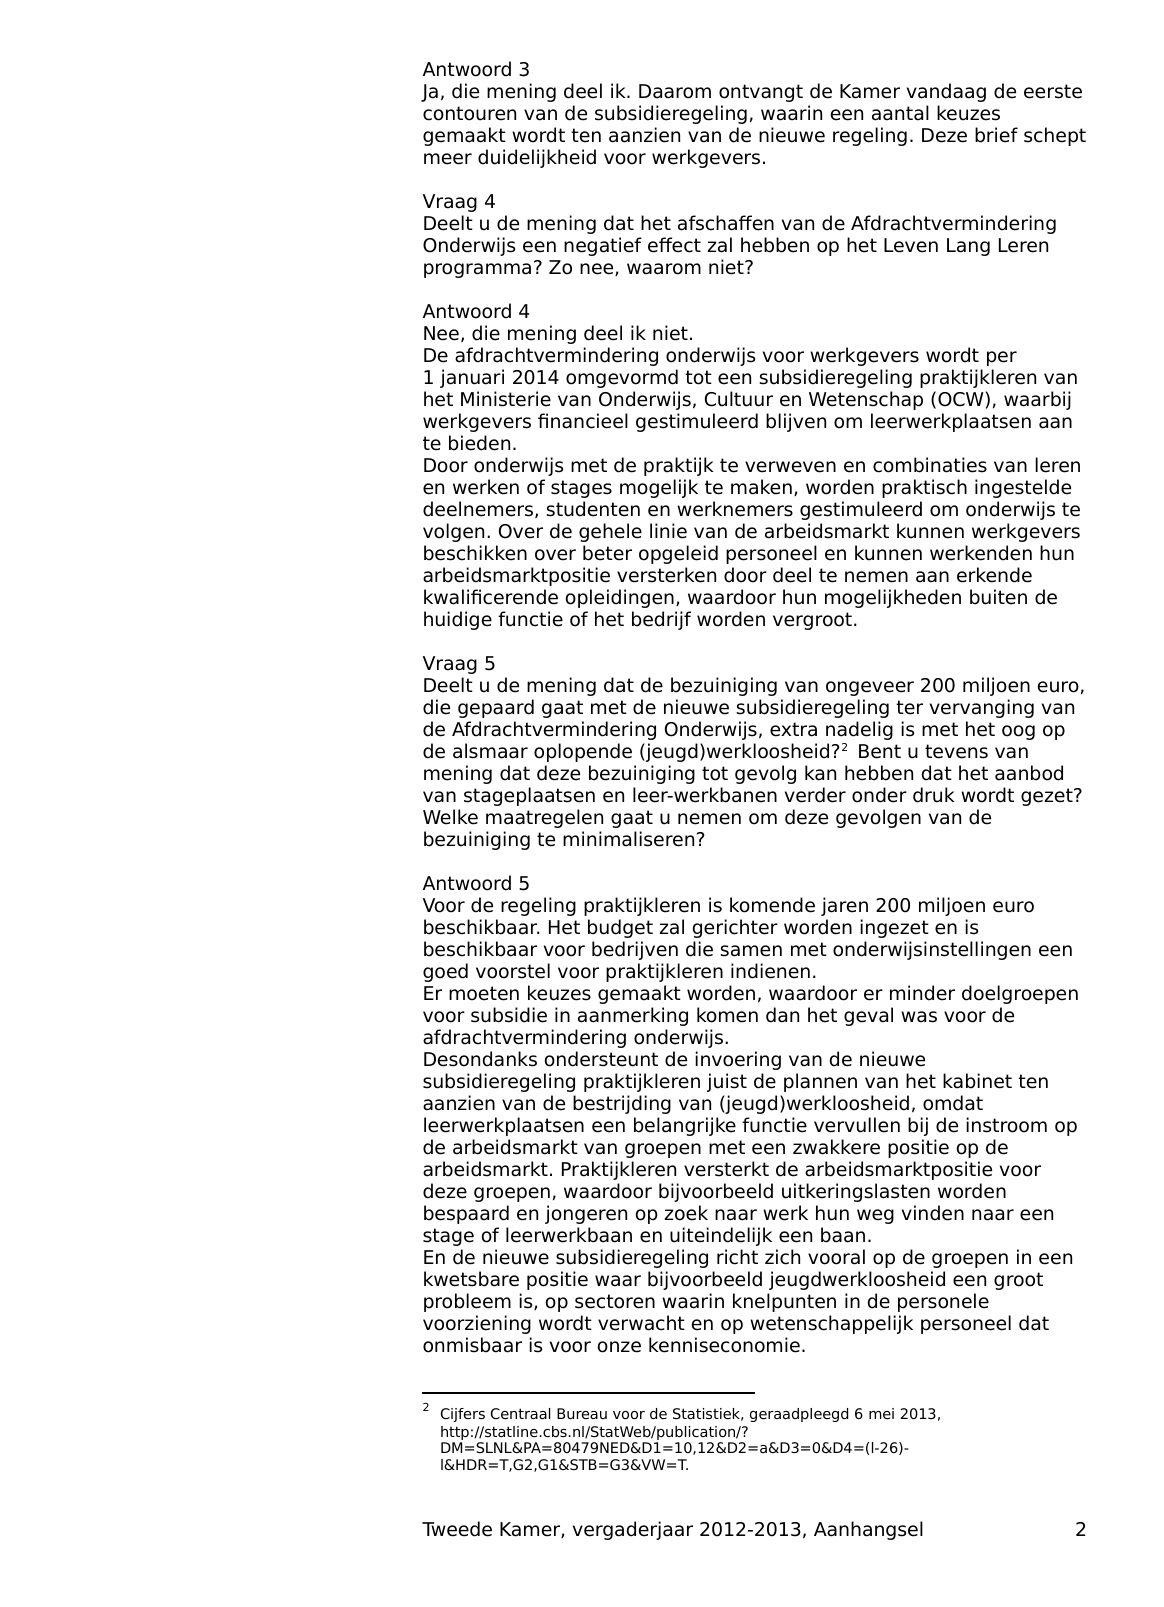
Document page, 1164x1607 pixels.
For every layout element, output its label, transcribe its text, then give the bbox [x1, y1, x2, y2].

text Deelt u de mening dat de bezuiniging van ongeveer 200 miljoen euro, die gepaard gaat met de nieuwe subsidieregeling ter vervanging van de Afdrachtvermindering Onderwijs, extra nadelig is met het oog op de alsmaar oplopende (jeugd)werkloosheid? Bent u tevens van mening dat deze bezuiniging tot gevolg kan hebben dat het aanbod van stageplaatsen en leer-werkbanen verder onder druk wordt gezet? Welke maatregelen gaat u nemen om deze gevolgen van de bezuiniging te minimaliseren? [422, 675, 1087, 851]
text Antwoord 3 [422, 59, 1087, 81]
text Deelt u de mening dat het afschaffen van de Afdrachtvermindering Onderwijs een negatief effect zal hebben op het Leven Lang Leren programma? Zo nee, waarom niet? [422, 213, 1087, 279]
text De afdrachtvermindering onderwijs voor werkgevers wordt per 1 januari 2014 omgevormd tot een subsidieregeling praktijkleren van het Ministerie van Onderwijs, Cultuur en Wetenschap (OCW), waarbij werkgevers financieel gestimuleerd blijven om leerwerkplaatsen aan te bieden. [422, 345, 1087, 455]
text Nee, die mening deel ik niet. [422, 323, 1087, 345]
text Vraag 4 [422, 191, 1087, 213]
text Voor de regeling praktijkleren is komende jaren 200 miljoen euro beschikbaar. Het budget zal gerichter worden ingezet en is beschikbaar voor bedrijven die samen met onderwijsinstellingen een goed voorstel voor praktijkleren indienen. [422, 895, 1087, 983]
text Er moeten keuzes gemaakt worden, waardoor er minder doelgroepen voor subsidie in aanmerking komen dan het geval was voor de afdrachtvermindering onderwijs. [422, 983, 1087, 1049]
text Vraag 5 [422, 653, 1087, 675]
text En de nieuwe subsidieregeling richt zich vooral op de groepen in een kwetsbare positie waar bijvoorbeeld jeugdwerkloosheid een groot probleem is, op sectoren waarin knelpunten in de personele voorziening wordt verwacht en op wetenschappelijk personeel dat onmisbaar is voor onze kenniseconomie. [422, 1247, 1087, 1357]
text Desondanks ondersteunt de invoering van de nieuwe subsidieregeling praktijkleren juist de plannen van het kabinet ten aanzien van de bestrijding van (jeugd)werkloosheid, omdat leerwerkplaatsen een belangrijke functie vervullen bij de instroom op de arbeidsmarkt van groepen met een zwakkere positie op de arbeidsmarkt. Praktijkleren versterkt de arbeidsmarktpositie voor deze groepen, waardoor bijvoorbeeld uitkeringslasten worden bespaard en jongeren op zoek naar werk hun weg vinden naar een stage of leerwerkbaan en uiteindelijk een baan. [422, 1049, 1087, 1247]
text Door onderwijs met de praktijk te verweven en combinaties van leren en werken of stages mogelijk te maken, worden praktisch ingestelde deelnemers, studenten en werknemers gestimuleerd om onderwijs te volgen. Over de gehele linie van de arbeidsmarkt kunnen werkgevers beschikken over beter opgeleid personeel en kunnen werkenden hun arbeidsmarktpositie versterken door deel te nemen aan erkende kwalificerende opleidingen, waardoor hun mogelijkheden buiten de huidige functie of het bedrijf worden vergroot. [422, 455, 1087, 631]
text Cijfers Centraal Bureau voor de Statistiek, geraadpleegd 6 mei 2013, http://statline.cbs.nl/StatWeb/publication/?DM=SLNL&PA=80479NED&D1=10,12&D2=a&D3=0&D4=(l-26)-l&HDR=T,G2,G1&STB=G3&VW=T. [422, 1402, 1087, 1474]
text Antwoord 5 [422, 873, 1087, 895]
text Antwoord 4 [422, 301, 1087, 323]
text Ja, die mening deel ik. Daarom ontvangt de Kamer vandaag de eerste contouren van de subsidieregeling, waarin een aantal keuzes gemaakt wordt ten aanzien van de nieuwe regeling. Deze brief schept meer duidelijkheid voor werkgevers. [422, 81, 1087, 169]
